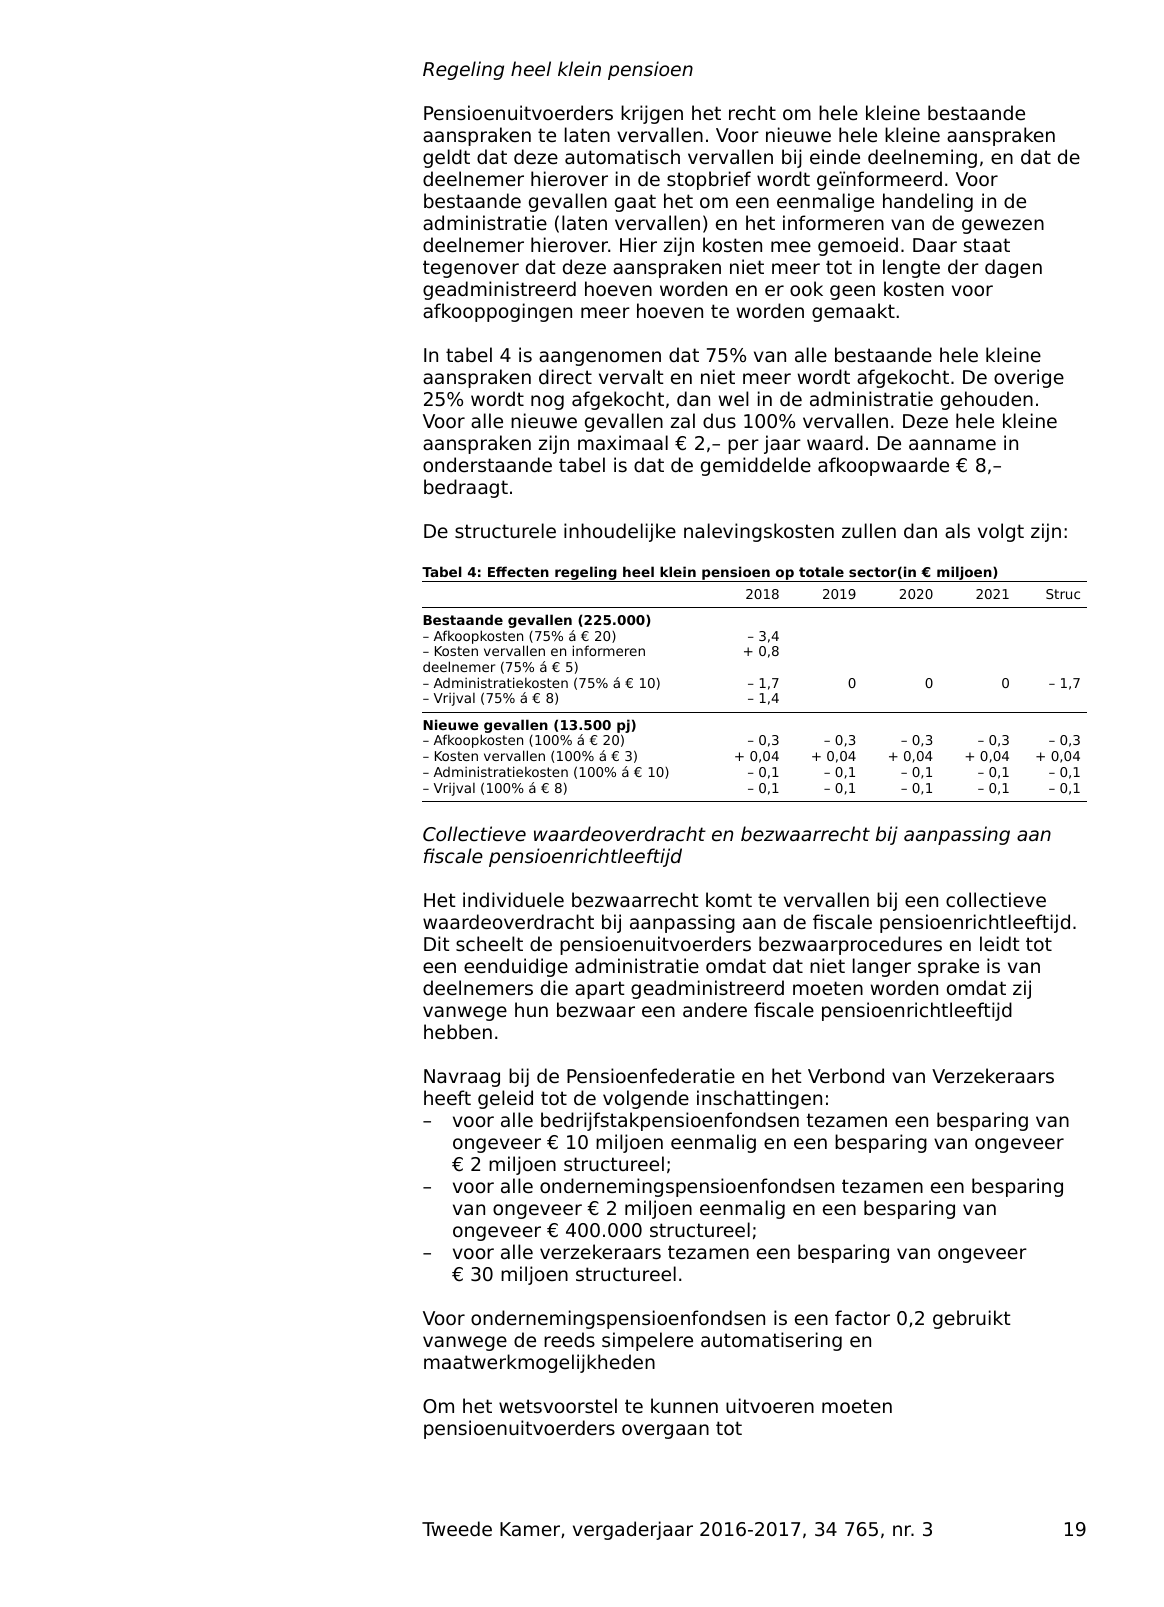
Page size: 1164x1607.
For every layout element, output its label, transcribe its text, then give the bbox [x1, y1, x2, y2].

table_cell [1016, 691, 1087, 712]
table_cell – 1,7 [709, 676, 785, 691]
table_cell [862, 644, 939, 676]
table_cell [939, 644, 1016, 676]
table_cell [939, 713, 1016, 733]
subtitle Regeling heel klein pensioen [422, 59, 1087, 81]
table_cell [939, 629, 1016, 644]
table_cell + 0,04 [939, 749, 1016, 765]
table_cell – Administratiekosten (75% á € 10) [422, 676, 709, 691]
table_cell Struc [1016, 582, 1087, 607]
text In tabel 4 is aangenomen dat 75% van alle bestaande hele kleine aanspraken direct vervalt en niet meer wordt afgekocht. De overige 25% wordt nog afgekocht, dan wel in de administratie gehouden. Voor alle nieuwe gevallen zal dus 100% vervallen. Deze hele kleine aanspraken zijn maximaal € 2,– per jaar waard. De aanname in onderstaande tabel is dat de gemiddelde afkoopwaarde € 8,– bedraagt. [422, 345, 1087, 499]
table_cell 2020 [862, 582, 939, 607]
table_cell – 0,1 [1016, 780, 1087, 801]
table_cell – 0,3 [1016, 733, 1087, 749]
table_cell – 0,3 [785, 733, 862, 749]
table_cell – 0,1 [785, 765, 862, 780]
table_cell – 0,1 [785, 780, 862, 801]
table_cell [862, 629, 939, 644]
table_cell – 0,1 [939, 765, 1016, 780]
table_cell – 0,3 [709, 733, 785, 749]
table_cell 0 [785, 676, 862, 691]
table_cell – Afkoopkosten (75% á € 20) [422, 629, 709, 644]
text De structurele inhoudelijke nalevingskosten zullen dan als volgt zijn: [422, 521, 1087, 543]
table_cell [939, 691, 1016, 712]
table_cell 0 [862, 676, 939, 691]
table_cell 2018 [709, 582, 785, 607]
table_cell – Kosten vervallen (100% á € 3) [422, 749, 709, 765]
table_header Tabel 4: Effecten regeling heel klein pensioen op totale sector(in € miljoen) [422, 565, 1087, 581]
subtitle Collectieve waardeoverdracht en bezwaarrecht bij aanpassing aan fiscale pensioenrichtleeftijd [422, 824, 1087, 868]
table_cell – 0,1 [709, 765, 785, 780]
text Pensioenuitvoerders krijgen het recht om hele kleine bestaande aanspraken te laten vervallen. Voor nieuwe hele kleine aanspraken geldt dat deze automatisch vervallen bij einde deelneming, en dat de deelnemer hierover in de stopbrief wordt geïnformeerd. Voor bestaande gevallen gaat het om een eenmalige handeling in de administratie (laten vervallen) en het informeren van de gewezen deelnemer hierover. Hier zijn kosten mee gemoeid. Daar staat tegenover dat deze aanspraken niet meer tot in lengte der dagen geadministreerd hoeven worden en er ook geen kosten voor afkooppogingen meer hoeven te worden gemaakt. [422, 103, 1087, 323]
table_cell [709, 713, 785, 733]
table_cell – Vrijval (100% á € 8) [422, 780, 709, 801]
table_cell – 1,7 [1016, 676, 1087, 691]
table_cell + 0,04 [862, 749, 939, 765]
table_cell [422, 582, 709, 607]
table_cell – Vrijval (75% á € 8) [422, 691, 709, 712]
text – voor alle bedrijfstakpensioenfondsen tezamen een besparing van ongeveer € 10 miljoen eenmalig en een besparing van ongeveer € 2 miljoen structureel; [422, 1110, 1087, 1176]
table_cell 2021 [939, 582, 1016, 607]
table_cell [785, 644, 862, 676]
table_cell – 0,1 [709, 780, 785, 801]
text Voor ondernemingspensioenfondsen is een factor 0,2 gebruikt vanwege de reeds simpelere automatisering en maatwerkmogelijkheden [422, 1308, 1087, 1374]
table_cell – 0,3 [939, 733, 1016, 749]
table_cell [785, 713, 862, 733]
table_cell [709, 608, 785, 628]
table_cell – 0,1 [862, 765, 939, 780]
text Het individuele bezwaarrecht komt te vervallen bij een collectieve waardeoverdracht bij aanpassing aan de fiscale pensioenrichtleeftijd. Dit scheelt de pensioenuitvoerders bezwaarprocedures en leidt tot een eenduidige administratie omdat dat niet langer sprake is van deelnemers die apart geadministreerd moeten worden omdat zij vanwege hun bezwaar een andere fiscale pensioenrichtleeftijd hebben. [422, 890, 1087, 1044]
table_cell Bestaande gevallen (225.000) [422, 608, 709, 628]
table_cell – Administratiekosten (100% á € 10) [422, 765, 709, 780]
table_cell [862, 691, 939, 712]
table_cell [939, 608, 1016, 628]
table_cell [862, 608, 939, 628]
table_cell – 1,4 [709, 691, 785, 712]
table_cell – 0,1 [939, 780, 1016, 801]
table_cell – 0,3 [862, 733, 939, 749]
table_cell [785, 629, 862, 644]
table_cell [1016, 713, 1087, 733]
text – voor alle ondernemingspensioenfondsen tezamen een besparing van ongeveer € 2 miljoen eenmalig en een besparing van ongeveer € 400.000 structureel; [422, 1176, 1087, 1242]
table_cell 0 [939, 676, 1016, 691]
table_cell + 0,8 [709, 644, 785, 676]
table_cell Nieuwe gevallen (13.500 pj) [422, 713, 709, 733]
text – voor alle verzekeraars tezamen een besparing van ongeveer € 30 miljoen structureel. [422, 1242, 1087, 1286]
table_cell [1016, 644, 1087, 676]
table_cell [785, 691, 862, 712]
table_cell – 0,1 [862, 780, 939, 801]
table_cell – 0,1 [1016, 765, 1087, 780]
table_cell – Kosten vervallen en informeren deelnemer (75% á € 5) [422, 644, 709, 676]
table_cell + 0,04 [1016, 749, 1087, 765]
table_cell + 0,04 [709, 749, 785, 765]
table_cell – Afkoopkosten (100% á € 20) [422, 733, 709, 749]
text Navraag bij de Pensioenfederatie en het Verbond van Verzekeraars heeft geleid tot de volgende inschattingen: [422, 1066, 1087, 1110]
table_cell + 0,04 [785, 749, 862, 765]
table_cell [1016, 608, 1087, 628]
table_cell [862, 713, 939, 733]
table_cell 2019 [785, 582, 862, 607]
table_cell [1016, 629, 1087, 644]
text Om het wetsvoorstel te kunnen uitvoeren moeten pensioenuitvoerders overgaan tot [422, 1396, 1087, 1440]
table_cell – 3,4 [709, 629, 785, 644]
table_cell [785, 608, 862, 628]
